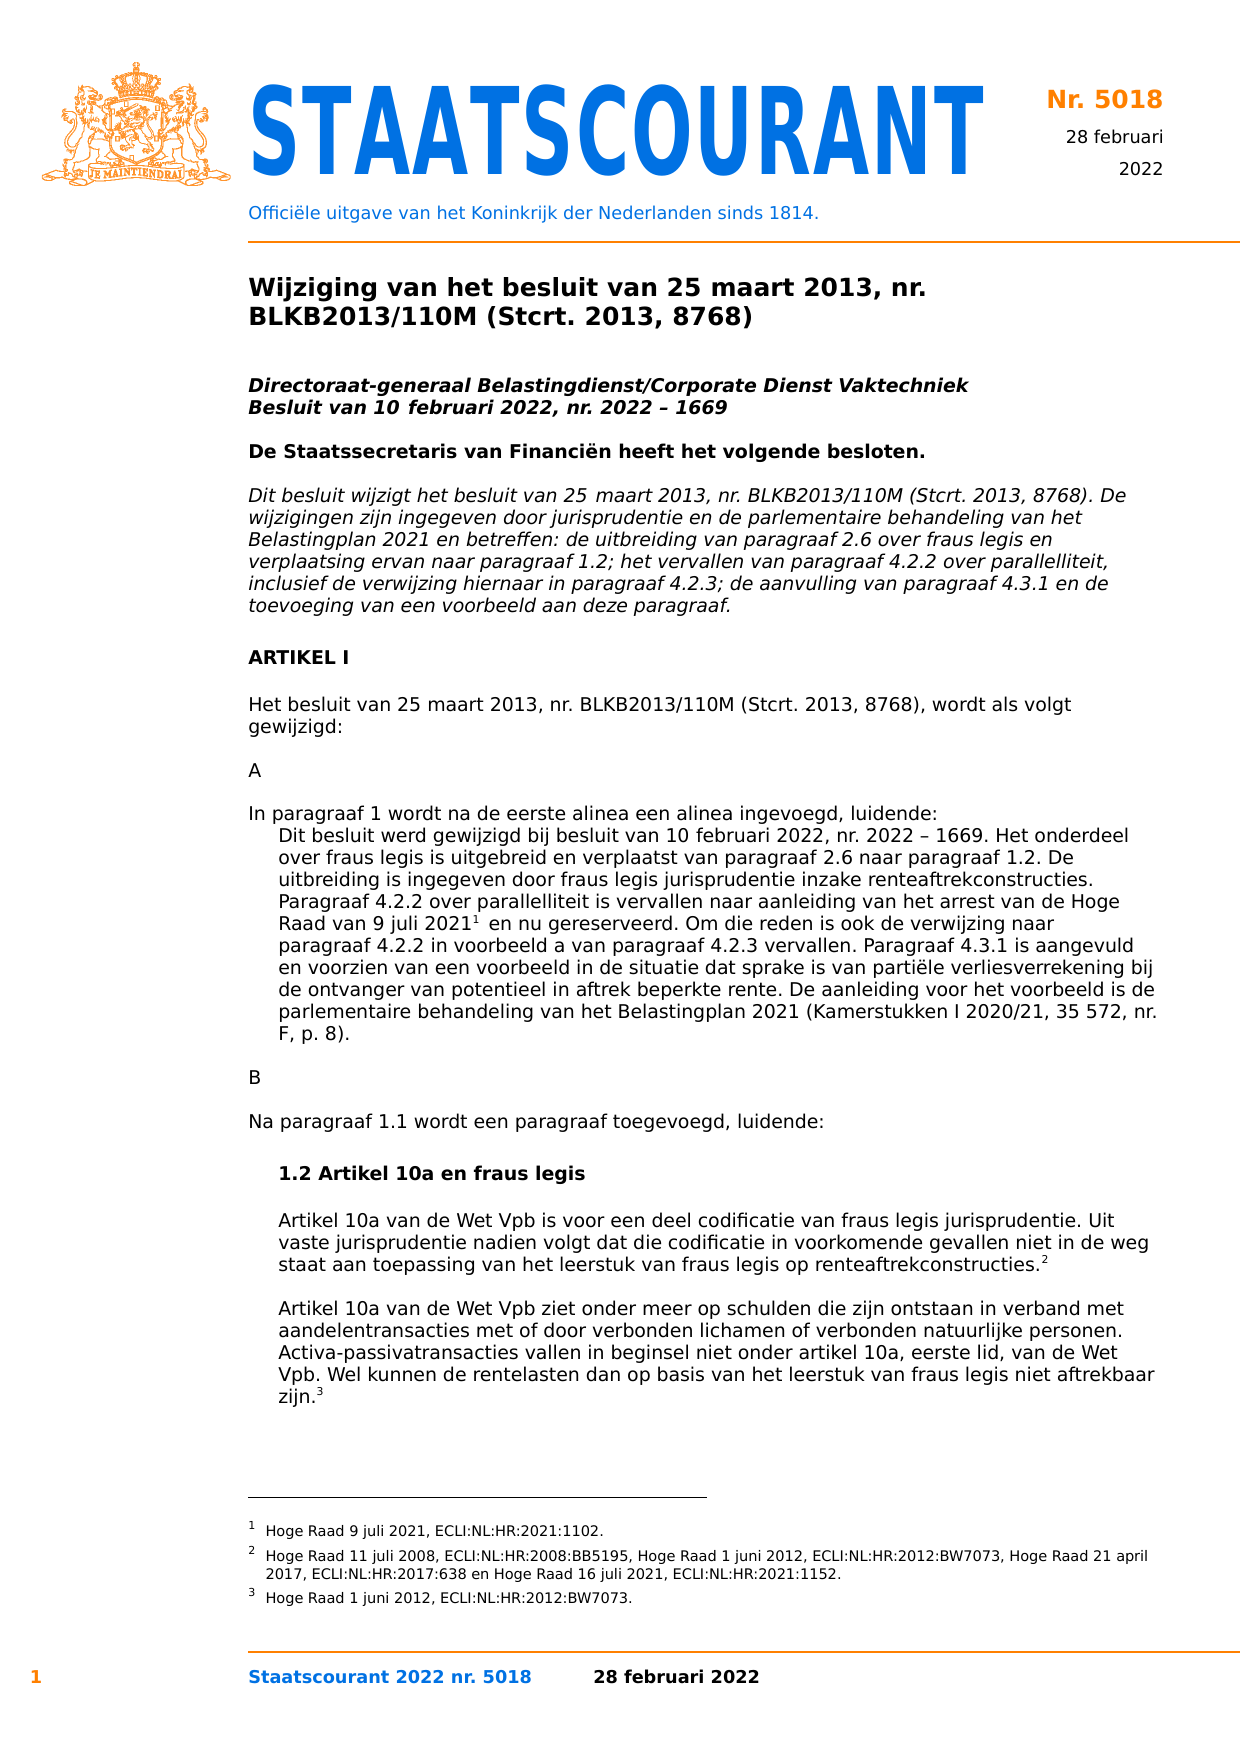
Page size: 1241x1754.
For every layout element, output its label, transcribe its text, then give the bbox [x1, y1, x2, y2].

picture [41, 62, 231, 186]
text B [248, 1067, 1163, 1089]
text Directoraat-generaal Belastingdienst/Corporate Dienst Vaktechniek [248, 375, 1163, 397]
table_header [25, 62, 248, 241]
text Artikel 10a van de Wet Vpb is voor een deel codificatie van fraus legis jurisprudentie. Uit vaste jurisprudentie nadien volgt dat die codificatie in voorkomende gevallen niet in de weg staat aan toepassing van het leerstuk van fraus legis op renteaftrekconstructies. [278, 1210, 1163, 1276]
text Hoge Raad 9 juli 2021, ECLI:NL:HR:2021:1102. [248, 1519, 1163, 1541]
subtitle 1.2 Artikel 10a en fraus legis [278, 1163, 1163, 1185]
table_header STAATSCOURANT [248, 62, 998, 203]
table_cell 2022 [998, 153, 1240, 203]
text Artikel 10a van de Wet Vpb ziet onder meer op schulden die zijn ontstaan in verband met aandelentransacties met of door verbonden lichamen of verbonden natuurlijke personen. Activa-passivatransacties vallen in beginsel niet onder artikel 10a, eerste lid, van de Wet Vpb. Wel kunnen de rentelasten dan op basis van het leerstuk van fraus legis niet aftrekbaar zijn. [278, 1298, 1163, 1407]
table_cell Officiële uitgave van het Koninkrijk der Nederlanden sinds 1814. [248, 203, 1240, 241]
table_header Nr. 5018 [998, 62, 1240, 121]
text De Staatssecretaris van Financiën heeft het volgende besloten. [248, 441, 1163, 463]
text In paragraaf 1 wordt na de eerste alinea een alinea ingevoegd, luidende: [248, 803, 1163, 825]
text Na paragraaf 1.1 wordt een paragraaf toegevoegd, luidende: [248, 1111, 1163, 1133]
text Hoge Raad 11 juli 2008, ECLI:NL:HR:2008:BB5195, Hoge Raad 1 juni 2012, ECLI:NL:HR:2012:BW7073, Hoge Raad 21 april 2017, ECLI:NL:HR:2017:638 en Hoge Raad 16 juli 2021, ECLI:NL:HR:2021:1152. [248, 1544, 1163, 1583]
text Dit besluit wijzigt het besluit van 25 maart 2013, nr. BLKB2013/110M (Stcrt. 2013, 8768). De wijzigingen zijn ingegeven door jurisprudentie en de parlementaire behandeling van het Belastingplan 2021 en betreffen: de uitbreiding van paragraaf 2.6 over fraus legis en verplaatsing ervan naar paragraaf 1.2; het vervallen van paragraaf 4.2.2 over parallelliteit, inclusief de verwijzing hiernaar in paragraaf 4.2.3; de aanvulling van paragraaf 4.3.1 en de toevoeging van een voorbeeld aan deze paragraaf. [248, 485, 1163, 617]
text Het besluit van 25 maart 2013, nr. BLKB2013/110M (Stcrt. 2013, 8768), wordt als volgt gewijzigd: [248, 694, 1163, 738]
subtitle ARTIKEL I [248, 647, 1163, 669]
text A [248, 759, 1163, 781]
table_cell 28 februari [998, 121, 1240, 153]
text Hoge Raad 1 juni 2012, ECLI:NL:HR:2012:BW7073. [248, 1586, 1163, 1608]
subtitle Wijziging van het besluit van 25 maart 2013, nr. BLKB2013/110M (Stcrt. 2013, 8768) [248, 273, 1163, 331]
text Besluit van 10 februari 2022, nr. 2022 – 1669 [248, 397, 1163, 419]
text Dit besluit werd gewijzigd bij besluit van 10 februari 2022, nr. 2022 – 1669. Het onderdeel over fraus legis is uitgebreid en verplaatst van paragraaf 2.6 naar paragraaf 1.2. De uitbreiding is ingegeven door fraus legis jurisprudentie inzake renteaftrekconstructies. Paragraaf 4.2.2 over parallelliteit is vervallen naar aanleiding van het arrest van de Hoge Raad van 9 juli 2021 en nu gereserveerd. Om die reden is ook de verwijzing naar paragraaf 4.2.2 in voorbeeld a van paragraaf 4.2.3 vervallen. Paragraaf 4.3.1 is aangevuld en voorzien van een voorbeeld in de situatie dat sprake is van partiële verliesverrekening bij de ontvanger van potentieel in aftrek beperkte rente. De aanleiding voor het voorbeeld is de parlementaire behandeling van het Belastingplan 2021 (Kamerstukken I 2020/21, 35 572, nr. F, p. 8). [278, 825, 1163, 1045]
